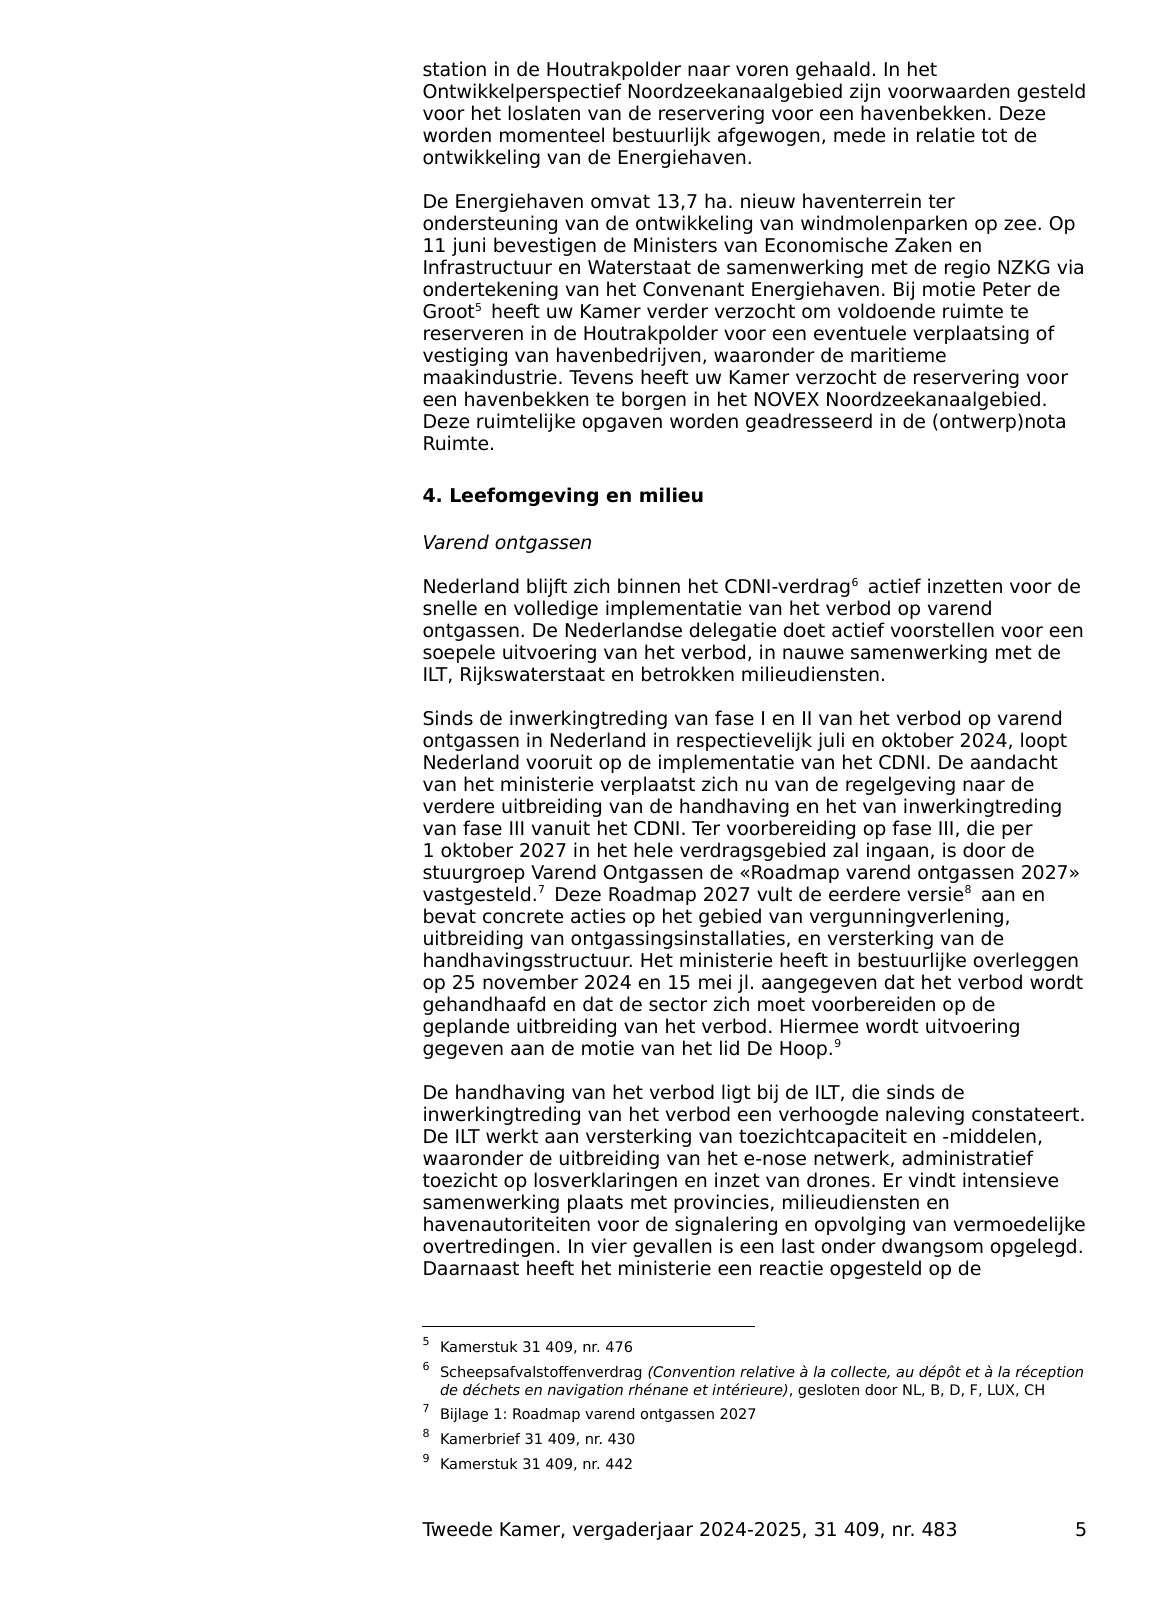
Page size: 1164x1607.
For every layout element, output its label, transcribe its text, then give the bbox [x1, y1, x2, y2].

subtitle Varend ontgassen [422, 532, 1087, 554]
text Kamerstuk 31 409, nr. 442 [422, 1452, 1087, 1474]
text De Energiehaven omvat 13,7 ha. nieuw haventerrein ter ondersteuning van de ontwikkeling van windmolenparken op zee. Op 11 juni bevestigen de Ministers van Economische Zaken en Infrastructuur en Waterstaat de samenwerking met de regio NZKG via ondertekening van het Convenant Energiehaven. Bij motie Peter de Groot heeft uw Kamer verder verzocht om voldoende ruimte te reserveren in de Houtrakpolder voor een eventuele verplaatsing of vestiging van havenbedrijven, waaronder de maritieme maakindustrie. Tevens heeft uw Kamer verzocht de reservering voor een havenbekken te borgen in het NOVEX Noordzeekanaalgebied. Deze ruimtelijke opgaven worden geadresseerd in de (ontwerp)nota Ruimte. [422, 191, 1087, 455]
text Kamerstuk 31 409, nr. 476 [422, 1335, 1087, 1357]
text Kamerbrief 31 409, nr. 430 [422, 1427, 1087, 1449]
text De handhaving van het verbod ligt bij de ILT, die sinds de inwerkingtreding van het verbod een verhoogde naleving constateert. De ILT werkt aan versterking van toezichtcapaciteit en -middelen, waaronder de uitbreiding van het e-nose netwerk, administratief toezicht op losverklaringen en inzet van drones. Er vindt intensieve samenwerking plaats met provincies, milieudiensten en havenautoriteiten voor de signalering en opvolging van vermoedelijke overtredingen. In vier gevallen is een last onder dwangsom opgelegd. Daarnaast heeft het ministerie een reactie opgesteld op de [422, 1082, 1087, 1280]
text Sinds de inwerkingtreding van fase I en II van het verbod op varend ontgassen in Nederland in respectievelijk juli en oktober 2024, loopt Nederland vooruit op de implementatie van het CDNI. De aandacht van het ministerie verplaatst zich nu van de regelgeving naar de verdere uitbreiding van de handhaving en het van inwerkingtreding van fase III vanuit het CDNI. Ter voorbereiding op fase III, die per 1 oktober 2027 in het hele verdragsgebied zal ingaan, is door de stuurgroep Varend Ontgassen de «Roadmap varend ontgassen 2027» vastgesteld. Deze Roadmap 2027 vult de eerdere versie aan en bevat concrete acties op het gebied van vergunningverlening, uitbreiding van ontgassingsinstallaties, en versterking van de handhavingsstructuur. Het ministerie heeft in bestuurlijke overleggen op 25 november 2024 en 15 mei jl. aangegeven dat het verbod wordt gehandhaafd en dat de sector zich moet voorbereiden op de geplande uitbreiding van het verbod. Hiermee wordt uitvoering gegeven aan de motie van het lid De Hoop. [422, 708, 1087, 1060]
subtitle 4. Leefomgeving en milieu [422, 485, 1087, 507]
text Scheepsafvalstoffenverdrag (Convention relative à la collecte, au dépôt et à la réception de déchets en navigation rhénane et intérieure), gesloten door NL, B, D, F, LUX, CH [422, 1360, 1087, 1399]
text Nederland blijft zich binnen het CDNI-verdrag actief inzetten voor de snelle en volledige implementatie van het verbod op varend ontgassen. De Nederlandse delegatie doet actief voorstellen voor een soepele uitvoering van het verbod, in nauwe samenwerking met de ILT, Rijkswaterstaat en betrokken milieudiensten. [422, 576, 1087, 686]
text Bijlage 1: Roadmap varend ontgassen 2027 [422, 1402, 1087, 1424]
text station in de Houtrakpolder naar voren gehaald. In het Ontwikkelperspectief Noordzeekanaalgebied zijn voorwaarden gesteld voor het loslaten van de reservering voor een havenbekken. Deze worden momenteel bestuurlijk afgewogen, mede in relatie tot de ontwikkeling van de Energiehaven. [422, 59, 1087, 169]
